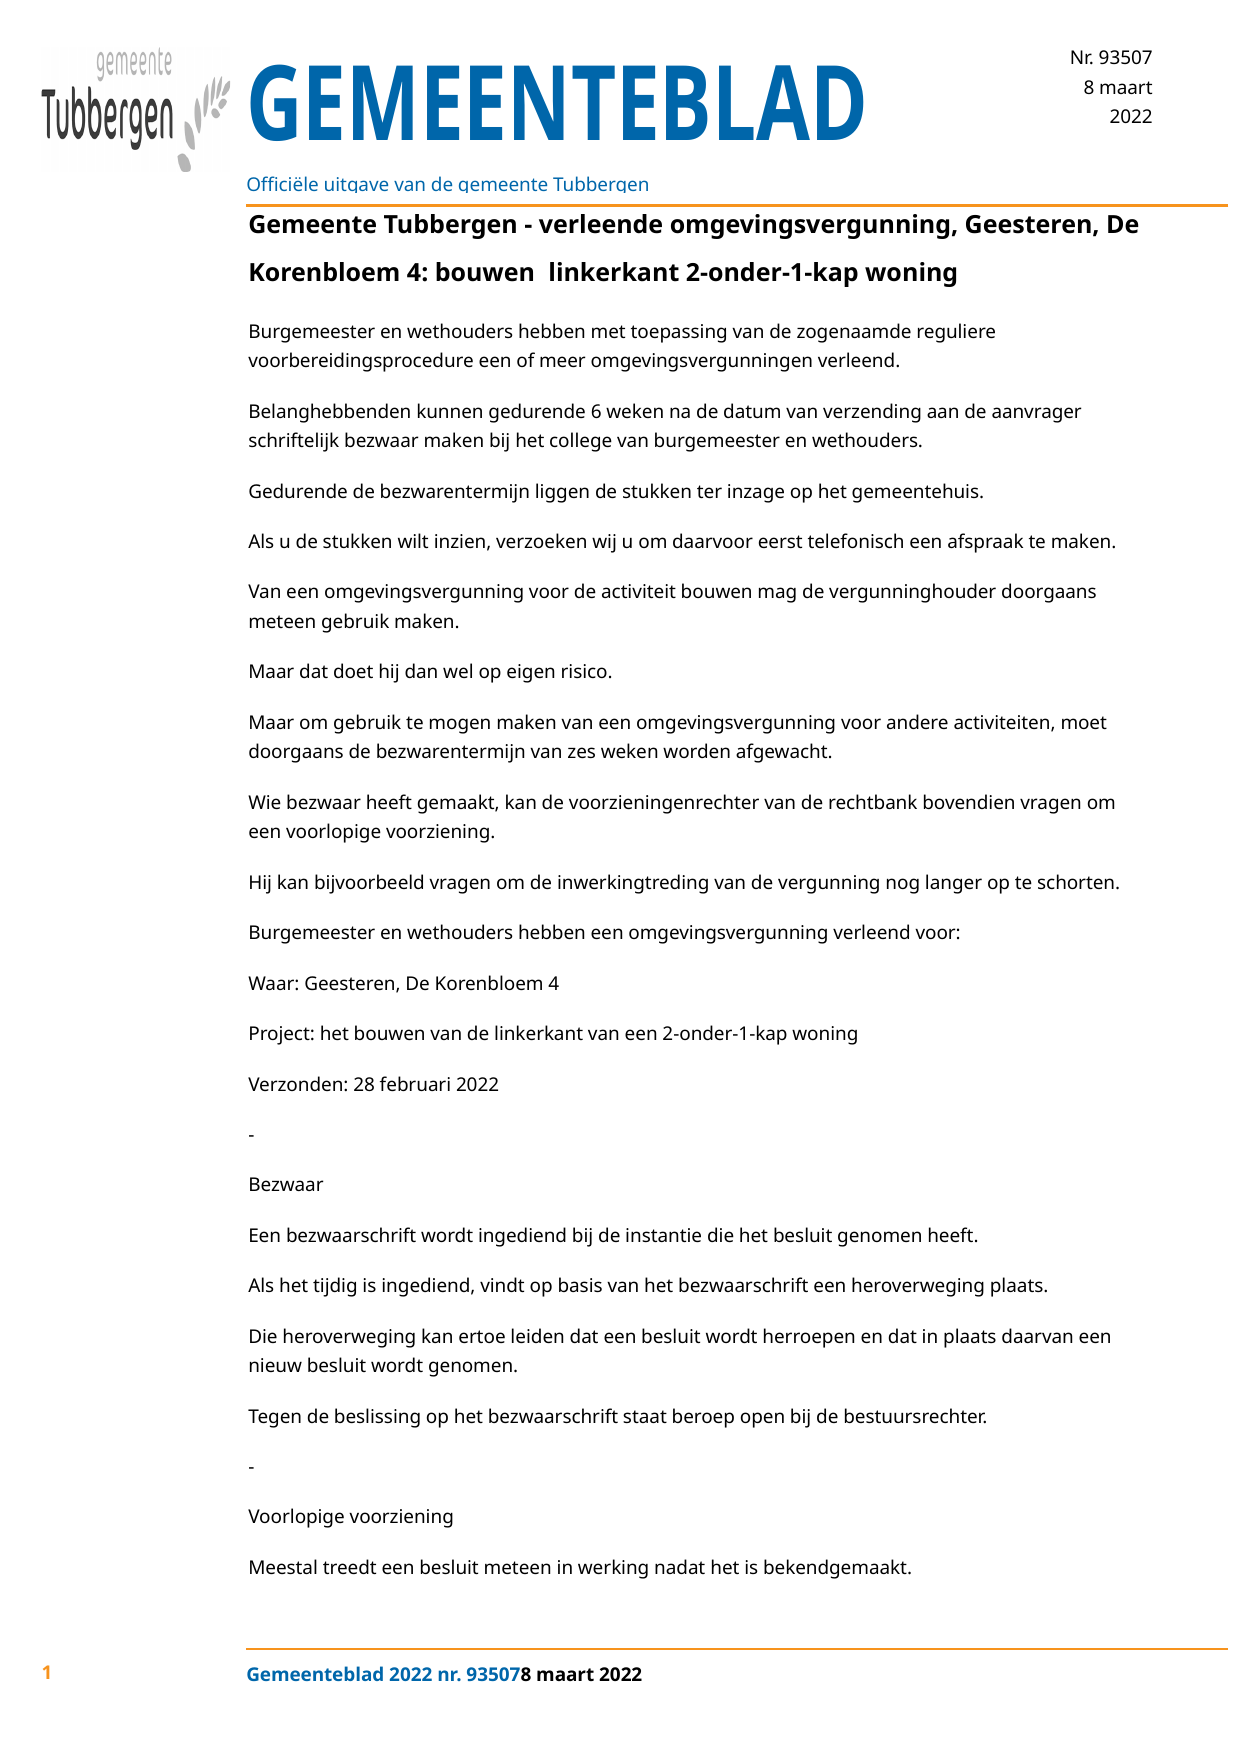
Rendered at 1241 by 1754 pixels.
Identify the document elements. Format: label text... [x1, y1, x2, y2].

text Waar: Geesteren, De Korenbloem 4 [248, 970, 1152, 996]
text - [248, 1453, 1152, 1479]
text Gemeente Tubbergen - verleende omgevingsvergunning, Geesteren, De Korenbloem 4: bouwen linkerkant 2-onder-1-kap woning [248, 207, 1152, 288]
text Maar dat doet hij dan wel op eigen risico. [248, 659, 1152, 684]
text Burgemeester en wethouders hebben een omgevingsvergunning verleend voor: [248, 919, 1152, 945]
text Belanghebbenden kunnen gedurende 6 weken na de datum van verzending aan de aanvrager schriftelijk bezwaar maken bij het college van burgemeester en wethouders. [248, 398, 1152, 453]
text Verzonden: 28 februari 2022 [248, 1071, 1152, 1097]
text Voorlopige voorziening [248, 1504, 1152, 1529]
text Als het tijdig is ingediend, vindt op basis van het bezwaarschrift een heroverweging plaats. [248, 1272, 1152, 1298]
text Maar om gebruik te mogen maken van een omgevingsvergunning voor andere activiteiten, moet doorgaans de bezwarentermijn van zes weken worden afgewacht. [248, 709, 1152, 764]
text Tegen de beslissing op het bezwaarschrift staat beroep open bij de bestuursrechter. [248, 1403, 1152, 1429]
text Een bezwaarschrift wordt ingediend bij de instantie die het besluit genomen heeft. [248, 1222, 1152, 1248]
picture [41, 47, 231, 172]
text Als u de stukken wilt inzien, verzoeken wij u om daarvoor eerst telefonisch een afspraak te maken. [248, 528, 1152, 554]
text Bezwaar [248, 1172, 1152, 1197]
text Van een omgevingsvergunning voor de activiteit bouwen mag de vergunninghouder doorgaans meteen gebruik maken. [248, 579, 1152, 634]
text Die heroverweging kan ertoe leiden dat een besluit wordt herroepen en dat in plaats daarvan een nieuw besluit wordt genomen. [248, 1323, 1152, 1378]
text Hij kan bijvoorbeeld vragen om de inwerkingtreding van de vergunning nog langer op te schorten. [248, 869, 1152, 895]
text Project: het bouwen van de linkerkant van een 2-onder-1-kap woning [248, 1020, 1152, 1046]
text Wie bezwaar heeft gemaakt, kan de voorzieningenrechter van de rechtbank bovendien vragen om een voorlopige voorziening. [248, 789, 1152, 844]
text Gedurende de bezwarentermijn liggen de stukken ter inzage op het gemeentehuis. [248, 478, 1152, 504]
text - [248, 1121, 1152, 1147]
text Meestal treedt een besluit meteen in werking nadat het is bekendgemaakt. [248, 1554, 1152, 1580]
text Burgemeester en wethouders hebben met toepassing van de zogenaamde reguliere voorbereidingsprocedure een of meer omgevingsvergunningen verleend. [248, 318, 1152, 373]
